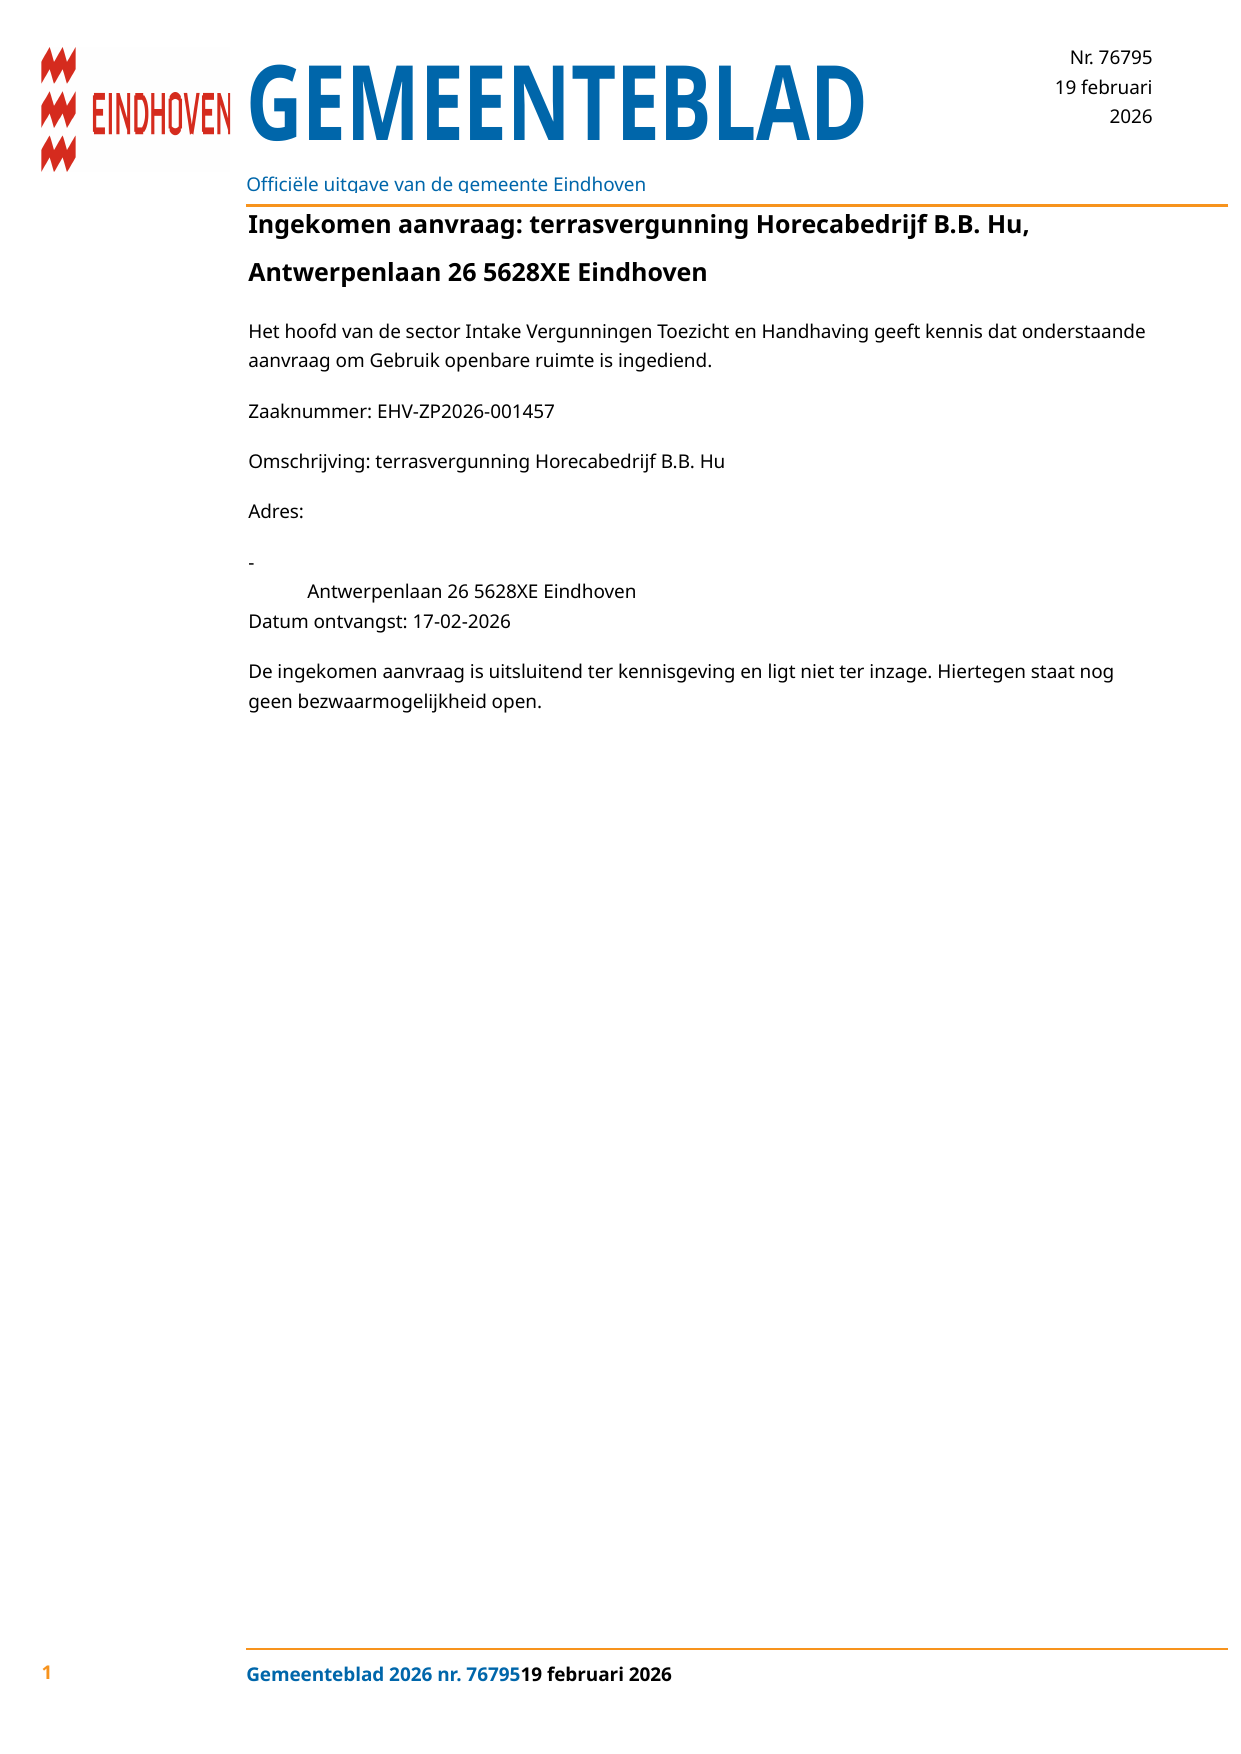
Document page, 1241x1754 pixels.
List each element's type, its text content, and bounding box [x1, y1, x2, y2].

text Datum ontvangst: 17-02-2026 [248, 608, 1152, 634]
text Het hoofd van de sector Intake Vergunningen Toezicht en Handhaving geeft kennis dat onderstaande aanvraag om Gebruik openbare ruimte is ingediend. [248, 318, 1152, 373]
text Omschrijving: terrasvergunning Horecabedrijf B.B. Hu [248, 448, 1152, 474]
text Adres: [248, 499, 1152, 524]
text Ingekomen aanvraag: terrasvergunning Horecabedrijf B.B. Hu, Antwerpenlaan 26 5628XE Eindhoven [248, 207, 1152, 288]
list Antwerpenlaan 26 5628XE Eindhoven [248, 579, 1152, 604]
text Zaaknummer: EHV-ZP2026-001457 [248, 398, 1152, 424]
picture [41, 47, 231, 172]
text De ingekomen aanvraag is uitsluitend ter kennisgeving en ligt niet ter inzage. Hiertegen staat nog geen bezwaarmogelijkheid open. [248, 659, 1152, 714]
